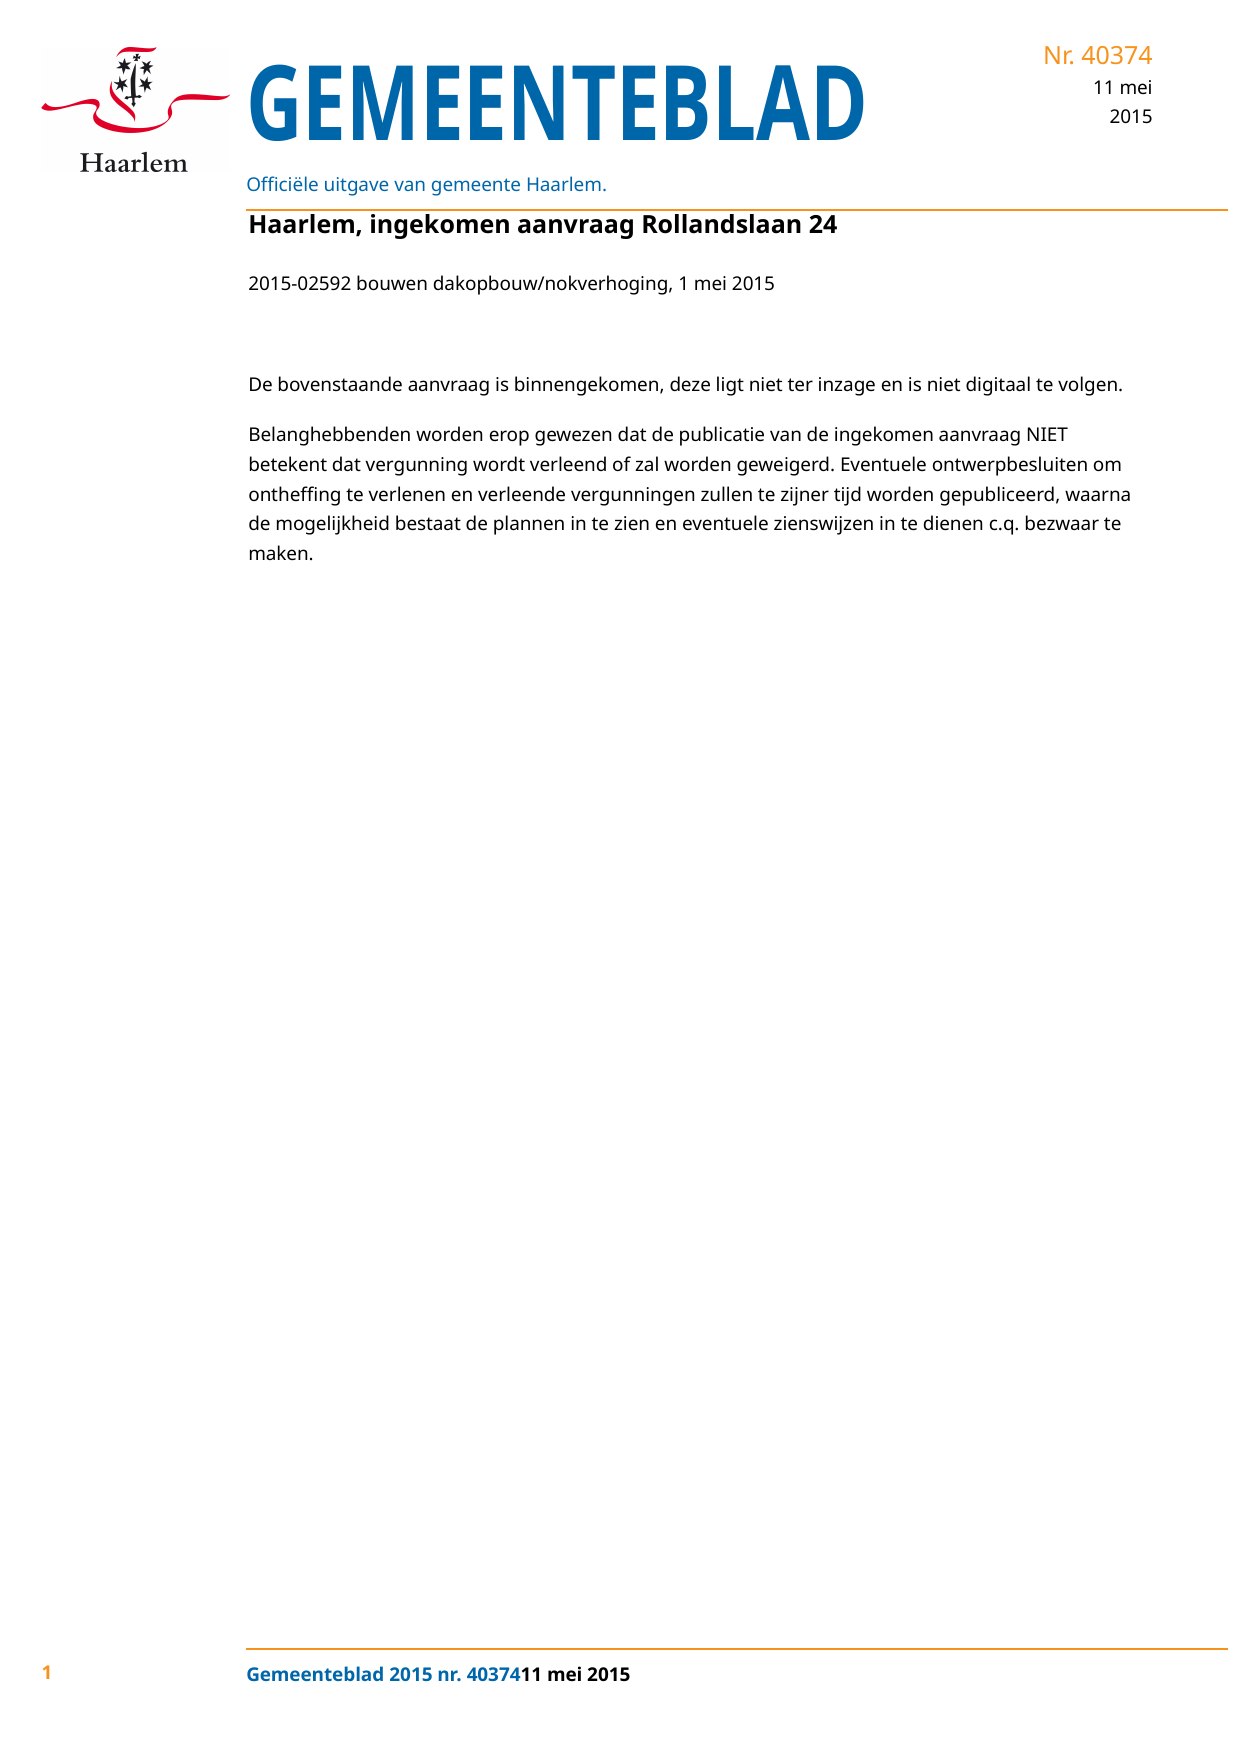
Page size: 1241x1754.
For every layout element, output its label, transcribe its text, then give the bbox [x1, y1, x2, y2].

text Belanghebbenden worden erop gewezen dat de publicatie van de ingekomen aanvraag NIET betekent dat vergunning wordt verleend of zal worden geweigerd. Eventuele ontwerpbesluiten om ontheffing te verlenen en verleende vergunningen zullen te zijner tijd worden gepubliceerd, waarna de mogelijkheid bestaat de plannen in te zien en eventuele zienswijzen in te dienen c.q. bezwaar te maken. [248, 422, 1152, 566]
picture [41, 47, 231, 172]
text De bovenstaande aanvraag is binnengekomen, deze ligt niet ter inzage en is niet digitaal te volgen. [248, 371, 1152, 397]
text Haarlem, ingekomen aanvraag Rollandslaan 24 [248, 211, 1152, 241]
text 2015-02592 bouwen dakopbouw/nokverhoging, 1 mei 2015 [248, 270, 1152, 296]
